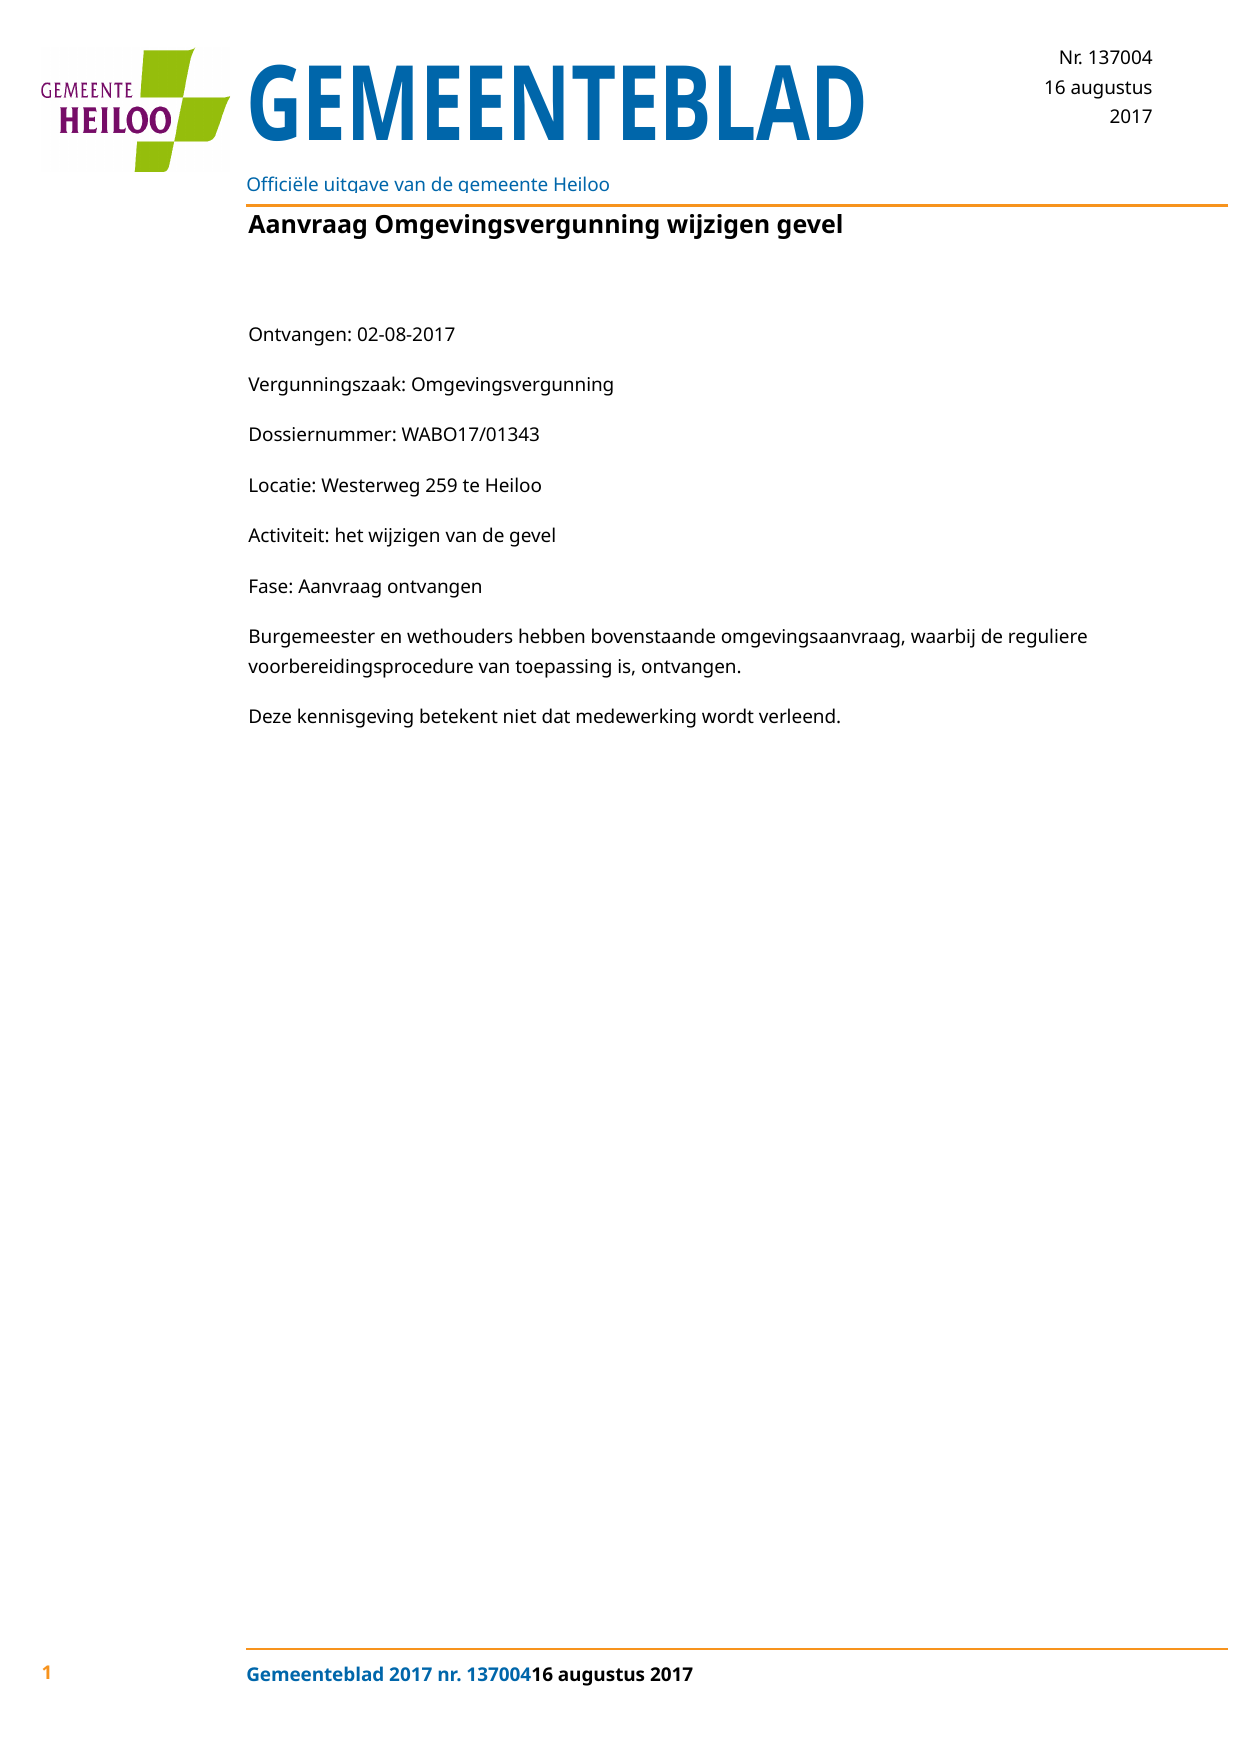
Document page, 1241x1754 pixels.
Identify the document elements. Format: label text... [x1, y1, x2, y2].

text Vergunningszaak: Omgevingsvergunning [248, 371, 1152, 397]
text Ontvangen: 02-08-2017 [248, 321, 1152, 346]
text Fase: Aanvraag ontvangen [248, 573, 1152, 598]
picture [41, 47, 231, 172]
text Aanvraag Omgevingsvergunning wijzigen gevel [248, 207, 1152, 241]
text Activiteit: het wijzigen van de gevel [248, 522, 1152, 548]
text Dossiernummer: WABO17/01343 [248, 422, 1152, 447]
text Burgemeester en wethouders hebben bovenstaande omgevingsaanvraag, waarbij de reguliere voorbereidingsprocedure van toepassing is, ontvangen. [248, 623, 1152, 678]
text Locatie: Westerweg 259 te Heiloo [248, 472, 1152, 498]
text Deze kennisgeving betekent niet dat medewerking wordt verleend. [248, 703, 1152, 729]
